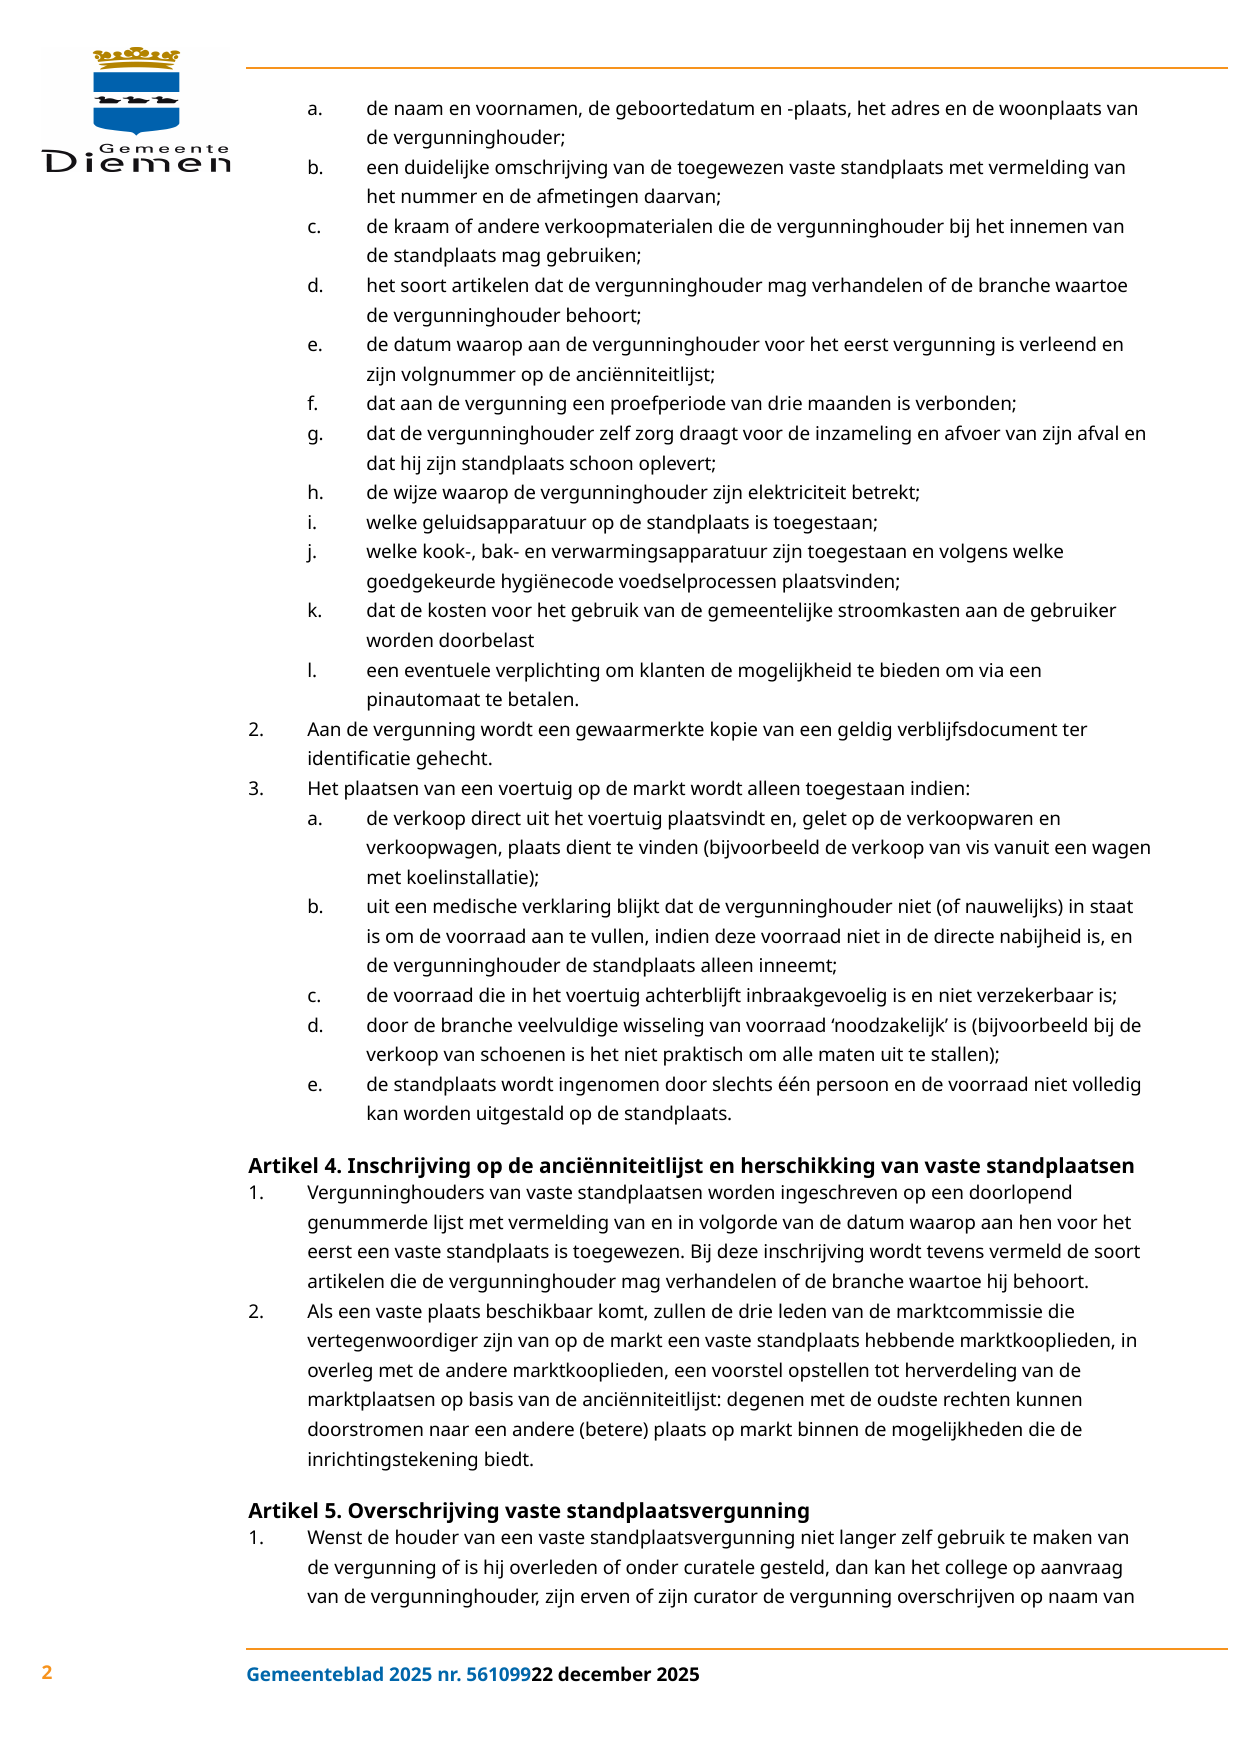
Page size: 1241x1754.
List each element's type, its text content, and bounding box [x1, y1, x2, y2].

list het soort artikelen dat de vergunninghouder mag verhandelen of de branche waartoe de vergunninghouder behoort; [307, 272, 1152, 328]
list dat de kosten voor het gebruik van de gemeentelijke stroomkasten aan de gebruiker worden doorbelast [307, 598, 1152, 653]
list door de branche veelvuldige wisseling van voorraad ‘noodzakelijk’ is (bijvoorbeeld bij de verkoop van schoenen is het niet praktisch om alle maten uit te stallen); [307, 1012, 1152, 1067]
text Artikel 4. Inschrijving op de anciënniteitlijst en herschikking van vaste standplaatsen [248, 1151, 1152, 1179]
list de datum waarop aan de vergunninghouder voor het eerst vergunning is verleend en zijn volgnummer op de anciënniteitlijst; [307, 331, 1152, 387]
list de verkoop direct uit het voertuig plaatsvindt en, gelet op de verkoopwaren en verkoopwagen, plaats dient te vinden (bijvoorbeeld de verkoop van vis vanuit een wagen met koelinstallatie); [307, 805, 1152, 890]
list de voorraad die in het voertuig achterblijft inbraakgevoelig is en niet verzekerbaar is; [307, 982, 1152, 1008]
list Aan de vergunning wordt een gewaarmerkte kopie van een geldig verblijfsdocument ter identificatie gehecht. [248, 716, 1152, 771]
list Als een vaste plaats beschikbaar komt, zullen de drie leden van de marktcommissie die vertegenwoordiger zijn van op de markt een vaste standplaats hebbende marktkooplieden, in overleg met de andere marktkooplieden, een voorstel opstellen tot herverdeling van de marktplaatsen op basis van de anciënniteitlijst: degenen met de oudste rechten kunnen doorstromen naar een andere (betere) plaats op markt binnen de mogelijkheden die de inrichtingstekening biedt. [248, 1298, 1152, 1471]
list welke kook-, bak- en verwarmingsapparatuur zijn toegestaan en volgens welke goedgekeurde hygiënecode voedselprocessen plaatsvinden; [307, 538, 1152, 594]
list de kraam of andere verkoopmaterialen die de vergunninghouder bij het innemen van de standplaats mag gebruiken; [307, 213, 1152, 268]
list dat de vergunninghouder zelf zorg draagt voor de inzameling en afvoer van zijn afval en dat hij zijn standplaats schoon oplevert; [307, 420, 1152, 476]
list welke geluidsapparatuur op de standplaats is toegestaan; [307, 509, 1152, 535]
list een eventuele verplichting om klanten de mogelijkheid te bieden om via een pinautomaat te betalen. [307, 657, 1152, 712]
list Wenst de houder van een vaste standplaatsvergunning niet langer zelf gebruik te maken van de vergunning of is hij overleden of onder curatele gesteld, dan kan het college op aanvraag van de vergunninghouder, zijn erven of zijn curator de vergunning overschrijven op naam van [248, 1524, 1152, 1609]
list een duidelijke omschrijving van de toegewezen vaste standplaats met vermelding van het nummer en de afmetingen daarvan; [307, 154, 1152, 209]
list de wijze waarop de vergunninghouder zijn elektriciteit betrekt; [307, 479, 1152, 505]
picture [41, 47, 231, 172]
list de naam en voornamen, de geboortedatum en -plaats, het adres en de woonplaats van de vergunninghouder; [307, 95, 1152, 150]
list Vergunninghouders van vaste standplaatsen worden ingeschreven op een doorlopend genummerde lijst met vermelding van en in volgorde van de datum waarop aan hen voor het eerst een vaste standplaats is toegewezen. Bij deze inschrijving wordt tevens vermeld de soort artikelen die de vergunninghouder mag verhandelen of de branche waartoe hij behoort. [248, 1179, 1152, 1294]
list Het plaatsen van een voertuig op de markt wordt alleen toegestaan indien: [248, 775, 1152, 801]
list uit een medische verklaring blijkt dat de vergunninghouder niet (of nauwelijks) in staat is om de voorraad aan te vullen, indien deze voorraad niet in de directe nabijheid is, en de vergunninghouder de standplaats alleen inneemt; [307, 893, 1152, 978]
list de standplaats wordt ingenomen door slechts één persoon en de voorraad niet volledig kan worden uitgestald op de standplaats. [307, 1071, 1152, 1126]
list dat aan de vergunning een proefperiode van drie maanden is verbonden; [307, 391, 1152, 416]
text Artikel 5. Overschrijving vaste standplaatsvergunning [248, 1496, 1152, 1524]
